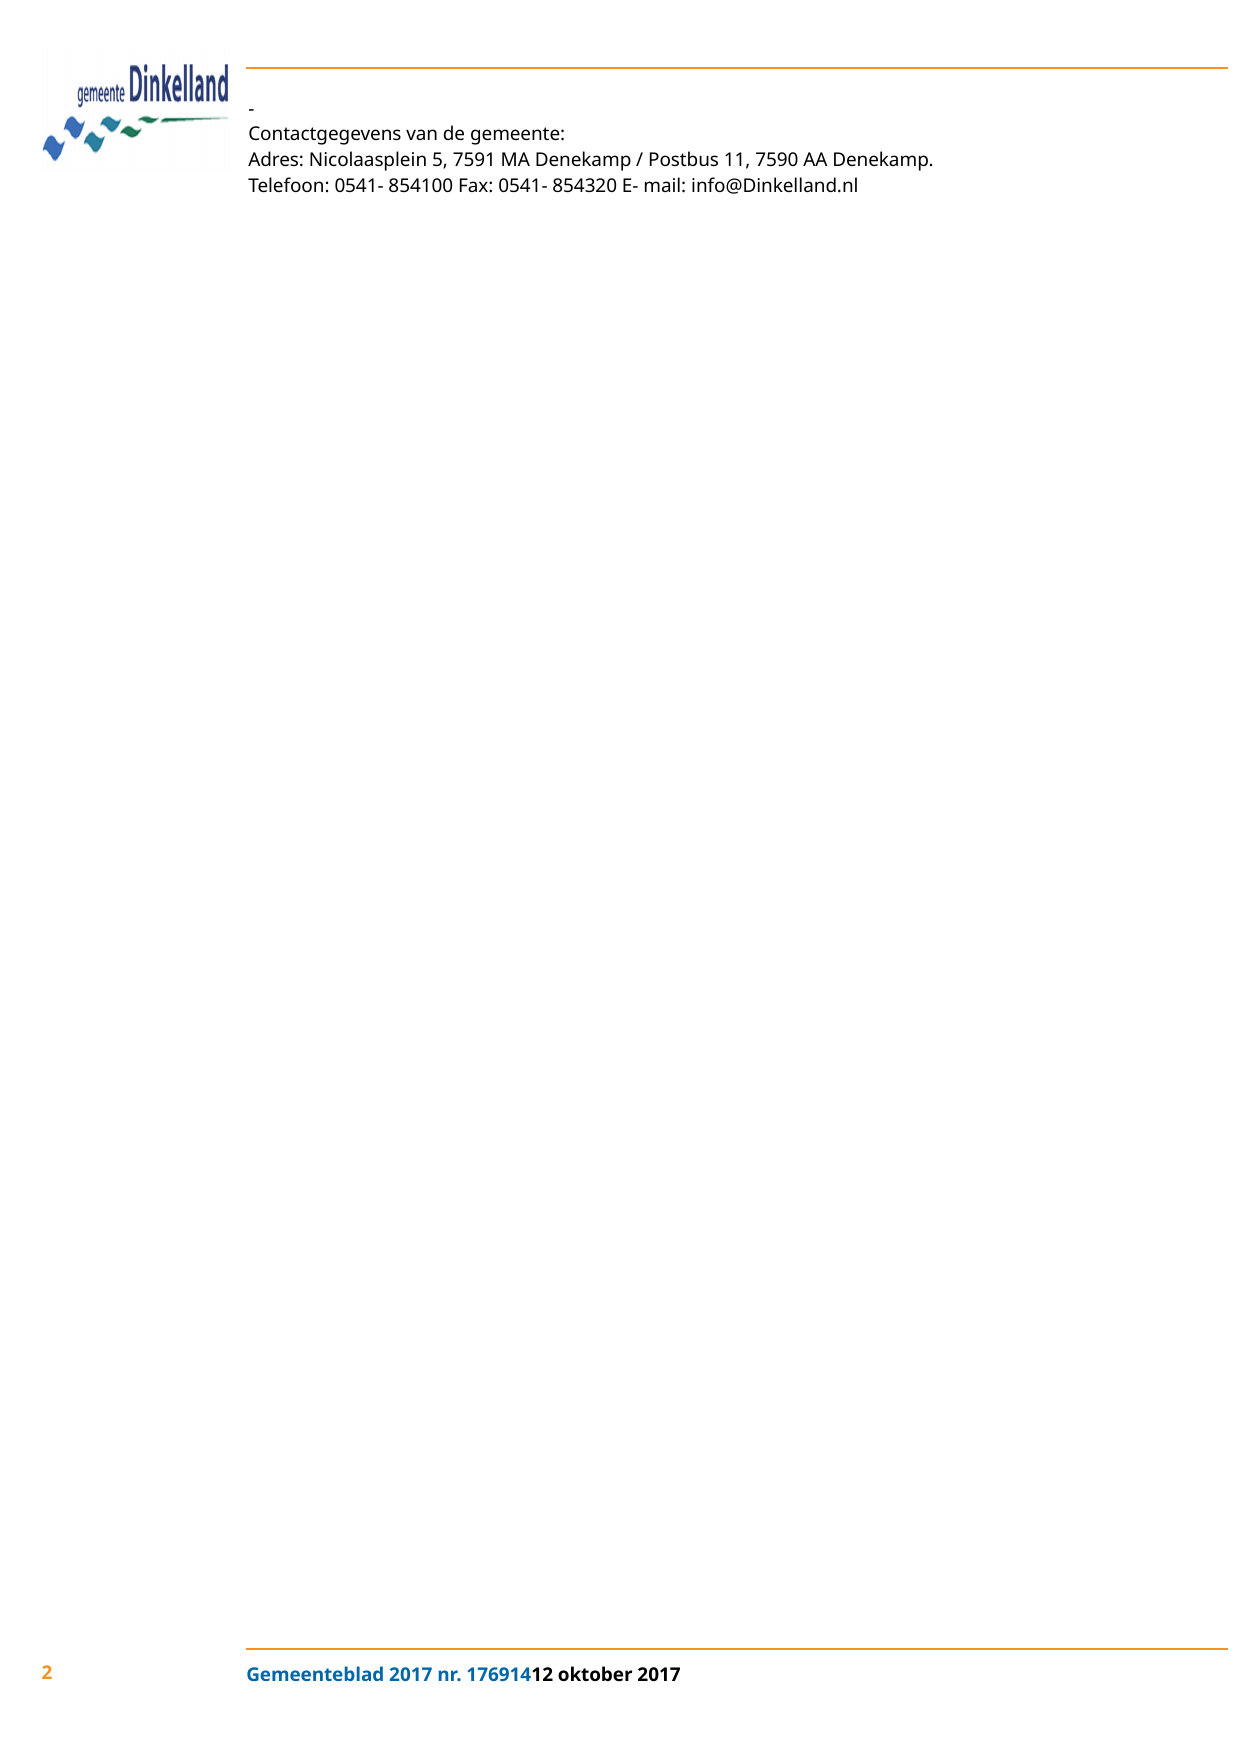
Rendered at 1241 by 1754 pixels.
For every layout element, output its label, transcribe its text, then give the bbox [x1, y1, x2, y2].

picture [41, 47, 231, 172]
text Telefoon: 0541- 854100 Fax: 0541- 854320 E- mail: info@Dinkelland.nl [248, 172, 1152, 198]
text Adres: Nicolaasplein 5, 7591 MA Denekamp / Postbus 11, 7590 AA Denekamp. [248, 146, 1152, 172]
text Contactgegevens van de gemeente: [248, 121, 1152, 146]
text - [248, 95, 1152, 121]
